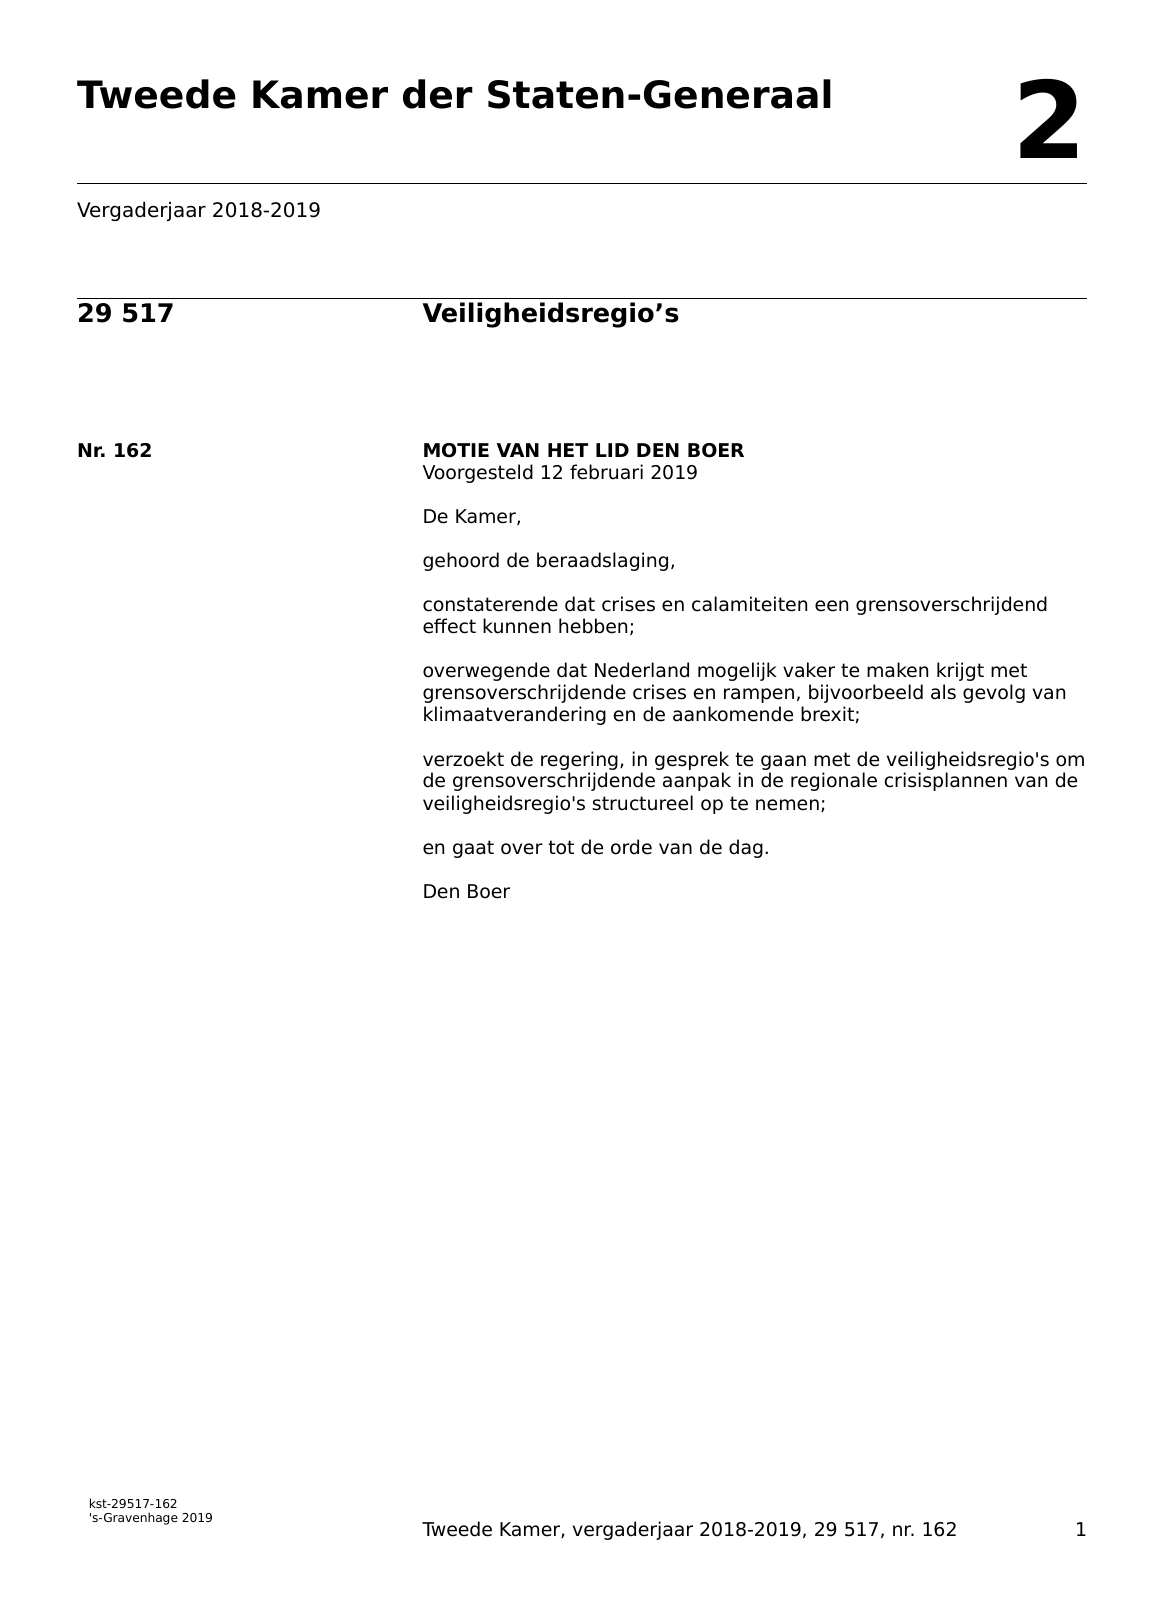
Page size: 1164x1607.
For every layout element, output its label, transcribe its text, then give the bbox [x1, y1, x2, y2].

text Voorgesteld 12 februari 2019 [422, 462, 1087, 484]
text gehoord de beraadslaging, [422, 550, 1087, 572]
text overwegende dat Nederland mogelijk vaker te maken krijgt met grensoverschrijdende crises en rampen, bijvoorbeeld als gevolg van klimaatverandering en de aankomende brexit; [422, 660, 1087, 726]
text kst-29517-162 [88, 1497, 323, 1511]
text en gaat over tot de orde van de dag. [422, 837, 1087, 858]
subtitle 29 517 Veiligheidsregio’s [77, 299, 1087, 329]
text constaterende dat crises en calamiteiten een grensoverschrijdend effect kunnen hebben; [422, 594, 1087, 638]
subtitle Nr. 162 MOTIE VAN HET LID DEN BOER [77, 440, 1087, 462]
table_header Tweede Kamer der Staten-Generaal [77, 59, 886, 183]
table_cell Vergaderjaar 2018-2019 [77, 184, 1087, 298]
text 's-Gravenhage 2019 [88, 1511, 323, 1525]
text Den Boer [422, 881, 1087, 903]
text verzoekt de regering, in gesprek te gaan met de veiligheidsregio's om de grensoverschrijdende aanpak in de regionale crisisplannen van de veiligheidsregio's structureel op te nemen; [422, 748, 1087, 814]
table_header 2 [886, 59, 1087, 183]
text De Kamer, [422, 506, 1087, 528]
